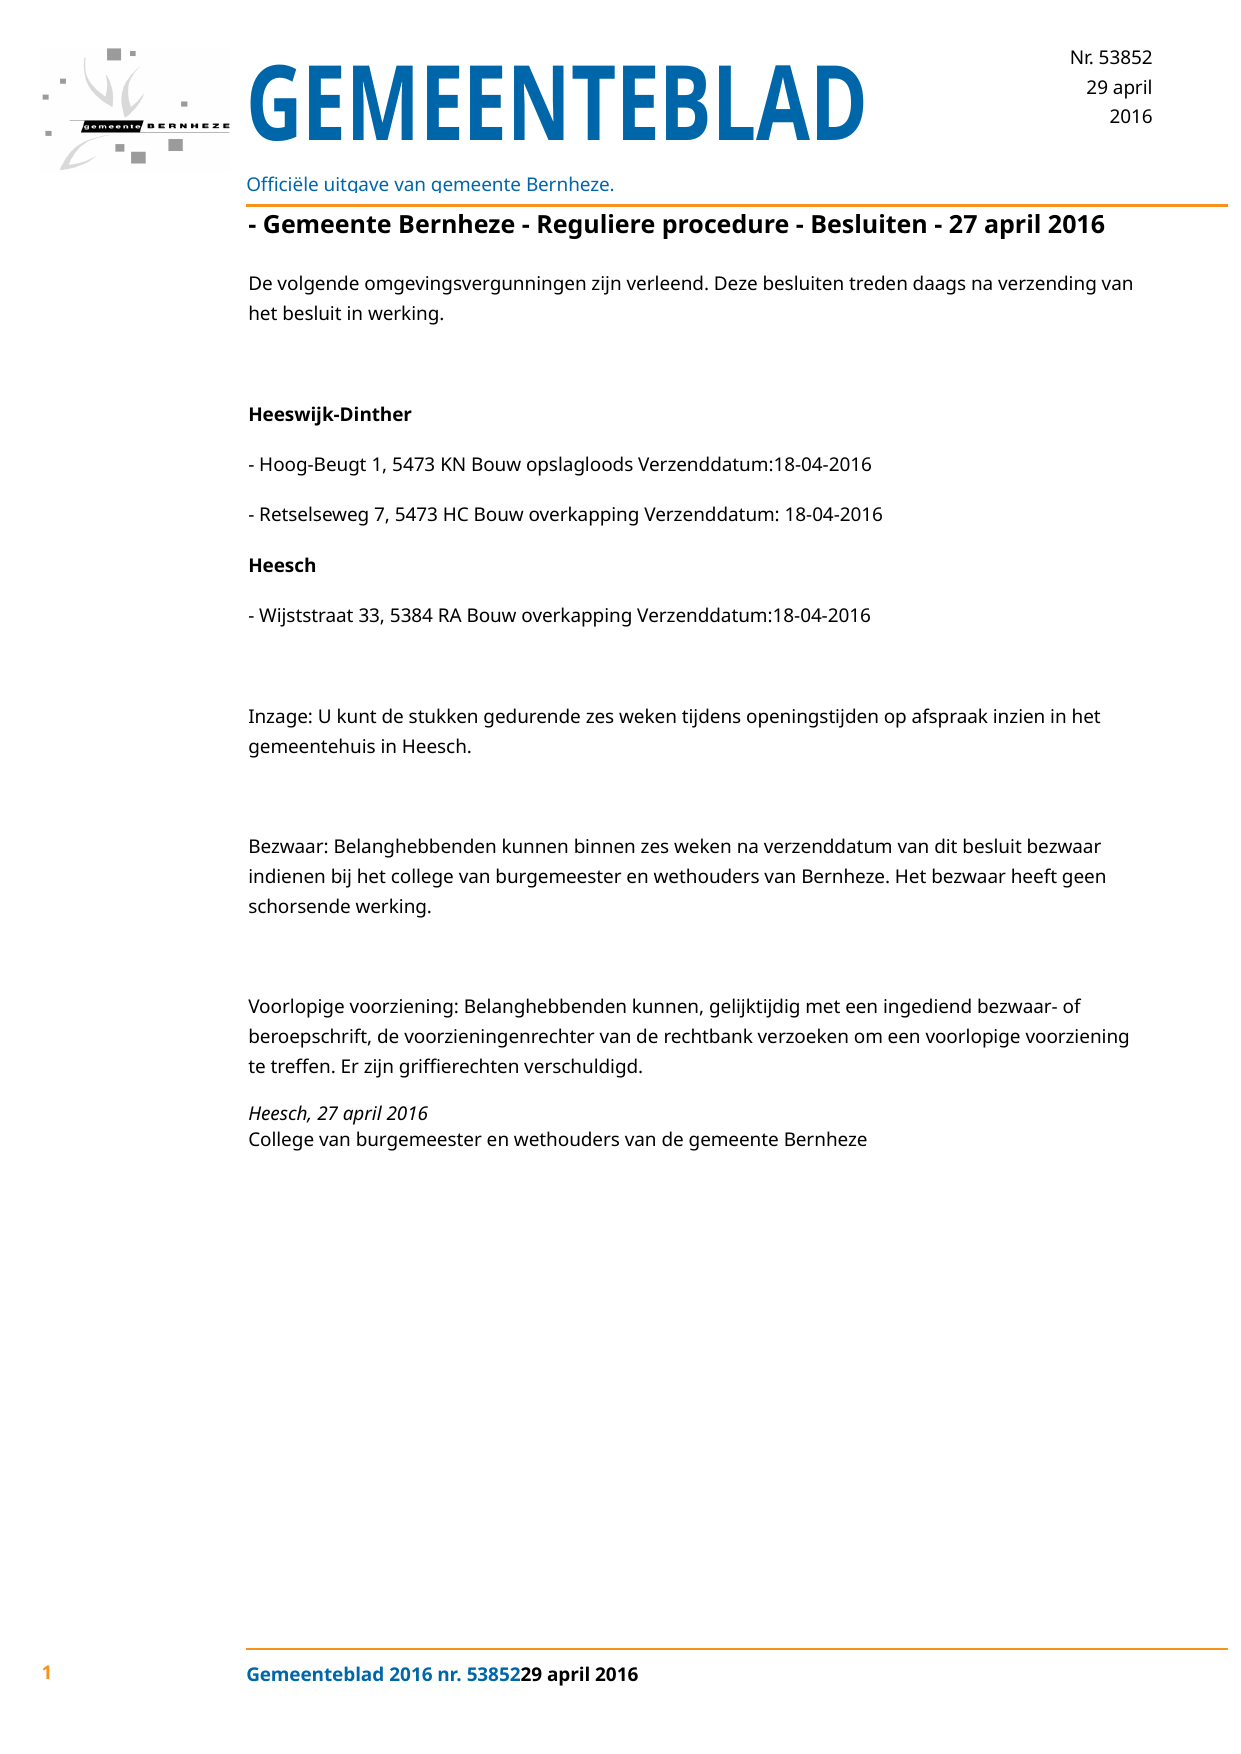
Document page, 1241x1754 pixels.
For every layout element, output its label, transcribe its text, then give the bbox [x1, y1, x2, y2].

text - Wijststraat 33, 5384 RA Bouw overkapping Verzenddatum:18-04-2016 [248, 602, 1152, 628]
text Voorlopige voorziening: Belanghebbenden kunnen, gelijktijdig met een ingediend bezwaar- of beroepschrift, de voorzieningenrechter van de rechtbank verzoeken om een voorlopige voorziening te treffen. Er zijn griffierechten verschuldigd. [248, 994, 1152, 1078]
text - Gemeente Bernheze - Reguliere procedure - Besluiten - 27 april 2016 [248, 207, 1152, 241]
text - Hoog-Beugt 1, 5473 KN Bouw opslagloods Verzenddatum:18-04-2016 [248, 451, 1152, 477]
text Inzage: U kunt de stukken gedurende zes weken tijdens openingstijden op afspraak inzien in het gemeentehuis in Heesch. [248, 703, 1152, 758]
text Heeswijk-Dinther [248, 401, 1152, 426]
picture [41, 47, 231, 172]
text College van burgemeester en wethouders van de gemeente Bernheze [248, 1126, 1152, 1152]
text Heesch, 27 april 2016 [248, 1101, 1152, 1126]
text - Retselseweg 7, 5473 HC Bouw overkapping Verzenddatum: 18-04-2016 [248, 502, 1152, 527]
text De volgende omgevingsvergunningen zijn verleend. Deze besluiten treden daags na verzending van het besluit in werking. [248, 270, 1152, 326]
text Bezwaar: Belanghebbenden kunnen binnen zes weken na verzenddatum van dit besluit bezwaar indienen bij het college van burgemeester en wethouders van Bernheze. Het bezwaar heeft geen schorsende werking. [248, 834, 1152, 918]
text Heesch [248, 552, 1152, 578]
